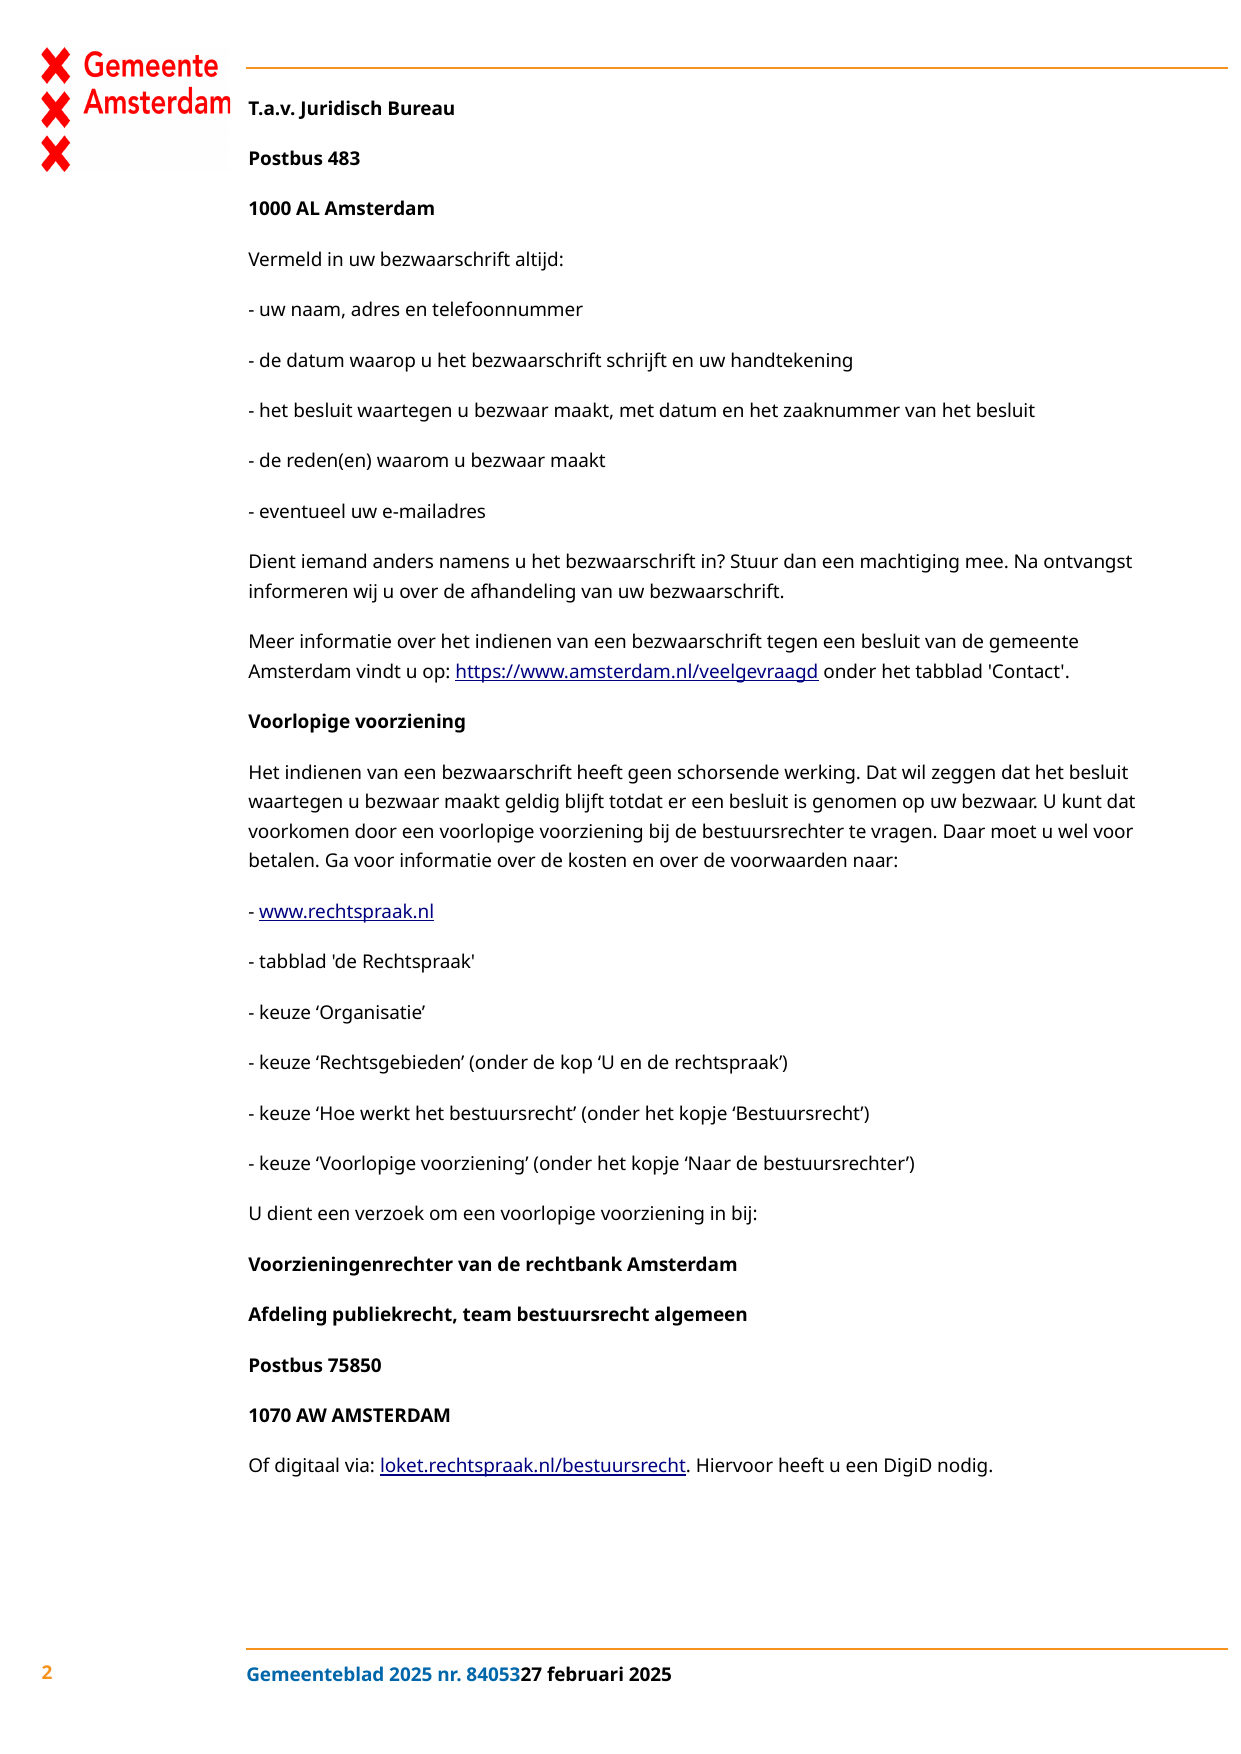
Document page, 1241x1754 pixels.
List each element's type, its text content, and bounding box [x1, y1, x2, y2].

text Meer informatie over het indienen van een bezwaarschrift tegen een besluit van de gemeente Amsterdam vindt u op: https://www.amsterdam.nl/veelgevraagd onder het tabblad 'Contact'. [248, 628, 1152, 684]
text - keuze ‘Organisatie’ [248, 999, 1152, 1025]
text Voorlopige voorziening [248, 708, 1152, 734]
picture [41, 47, 231, 172]
text Het indienen van een bezwaarschrift heeft geen schorsende werking. Dat wil zeggen dat het besluit waartegen u bezwaar maakt geldig blijft totdat er een besluit is genomen op uw bezwaar. U kunt dat voorkomen door een voorlopige voorziening bij de bestuursrechter te vragen. Daar moet u wel voor betalen. Ga voor informatie over de kosten en over de voorwaarden naar: [248, 759, 1152, 873]
text Vermeld in uw bezwaarschrift altijd: [248, 246, 1152, 272]
text 1070 AW AMSTERDAM [248, 1402, 1152, 1428]
text - keuze ‘Hoe werkt het bestuursrecht’ (onder het kopje ‘Bestuursrecht’) [248, 1100, 1152, 1126]
text - de datum waarop u het bezwaarschrift schrijft en uw handtekening [248, 347, 1152, 373]
text Voorzieningenrechter van de rechtbank Amsterdam [248, 1251, 1152, 1277]
text - keuze ‘Voorlopige voorziening’ (onder het kopje ‘Naar de bestuursrechter’) [248, 1150, 1152, 1176]
text - uw naam, adres en telefoonnummer [248, 296, 1152, 322]
text Postbus 483 [248, 145, 1152, 171]
text 1000 AL Amsterdam [248, 196, 1152, 221]
text - het besluit waartegen u bezwaar maakt, met datum en het zaaknummer van het besluit [248, 397, 1152, 423]
text Dient iemand anders namens u het bezwaarschrift in? Stuur dan een machtiging mee. Na ontvangst informeren wij u over de afhandeling van uw bezwaarschrift. [248, 548, 1152, 604]
text Of digitaal via: loket.rechtspraak.nl/bestuursrecht. Hiervoor heeft u een DigiD nodig. [248, 1453, 1152, 1478]
text - keuze ‘Rechtsgebieden’ (onder de kop ‘U en de rechtspraak’) [248, 1049, 1152, 1075]
text Postbus 75850 [248, 1352, 1152, 1378]
text - www.rechtspraak.nl [248, 898, 1152, 924]
text - tabblad 'de Rechtspraak' [248, 948, 1152, 974]
text T.a.v. Juridisch Bureau [248, 95, 1152, 121]
text U dient een verzoek om een voorlopige voorziening in bij: [248, 1201, 1152, 1226]
text - eventueel uw e-mailadres [248, 498, 1152, 524]
text - de reden(en) waarom u bezwaar maakt [248, 448, 1152, 473]
text Afdeling publiekrecht, team bestuursrecht algemeen [248, 1301, 1152, 1327]
